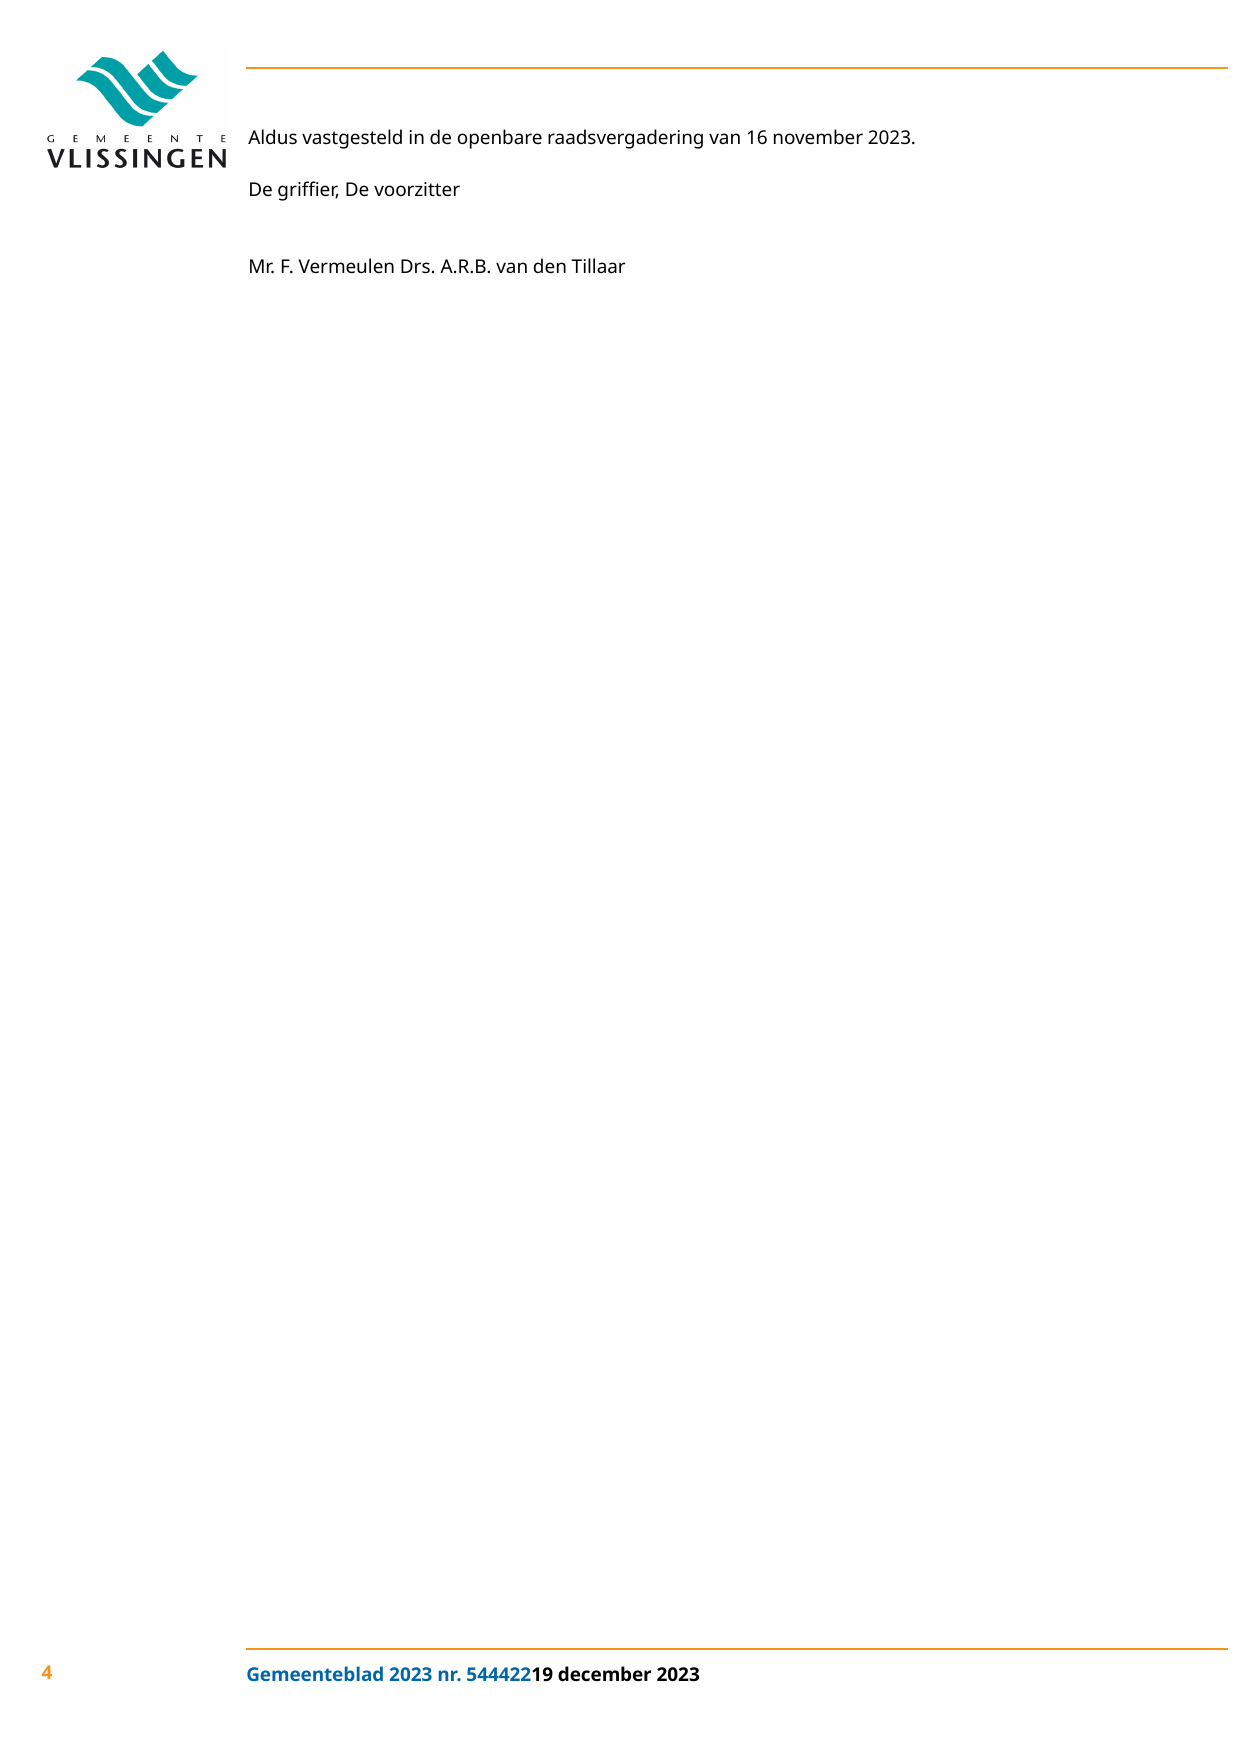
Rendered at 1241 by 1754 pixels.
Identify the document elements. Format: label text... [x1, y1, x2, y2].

picture [41, 47, 231, 172]
text Mr. F. Vermeulen Drs. A.R.B. van den Tillaar [248, 253, 1152, 279]
text Aldus vastgesteld in de openbare raadsvergadering van 16 november 2023. [248, 124, 1152, 150]
text De griffier, De voorzitter [248, 176, 1152, 202]
